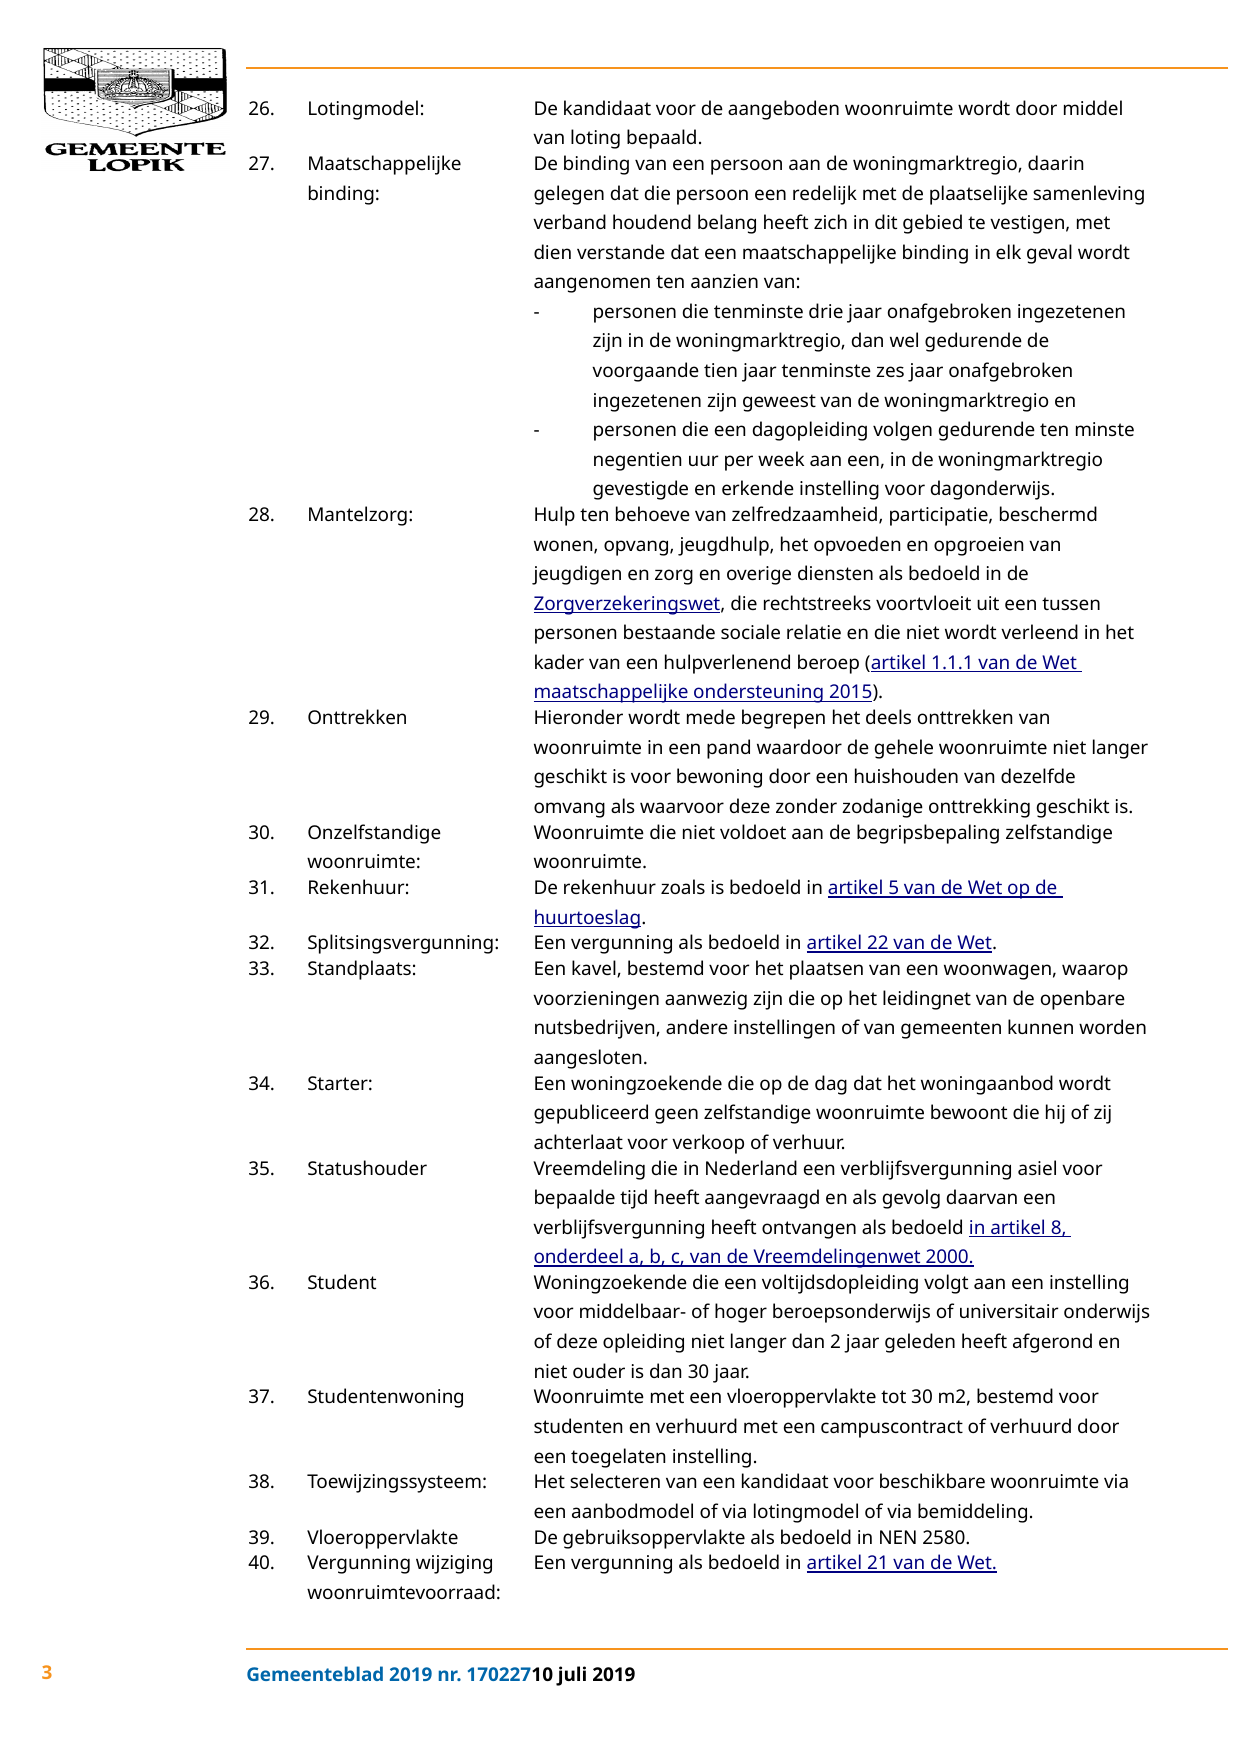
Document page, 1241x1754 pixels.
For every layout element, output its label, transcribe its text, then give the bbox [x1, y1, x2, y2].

table_cell De kandidaat voor de aangeboden woonruimte wordt door middel van loting bepaald. [533, 95, 1152, 150]
table_cell Starter: [248, 1070, 533, 1155]
table_cell Studentenwoning [248, 1384, 533, 1468]
table_cell Vreemdeling die in Nederland een verblijfsvergunning asiel voor bepaalde tijd heeft aangevraagd en als gevolg daarvan een verblijfsvergunning heeft ontvangen als bedoeld in artikel 8, onderdeel a, b, c, van de Vreemdelingenwet 2000. [533, 1155, 1152, 1269]
table_cell Maatschappelijke binding: [248, 150, 533, 501]
table_cell Vloeroppervlakte [248, 1524, 533, 1549]
table_cell Hieronder wordt mede begrepen het deels onttrekken van woonruimte in een pand waardoor de gehele woonruimte niet langer geschikt is voor bewoning door een huishouden van dezelfde omvang als waarvoor deze zonder zodanige onttrekking geschikt is. [533, 705, 1152, 819]
table_cell De gebruiksoppervlakte als bedoeld in NEN 2580. [533, 1524, 1152, 1549]
table_cell Het selecteren van een kandidaat voor beschikbare woonruimte via een aanbodmodel of via lotingmodel of via bemiddeling. [533, 1469, 1152, 1524]
table_cell Woonruimte met een vloeroppervlakte tot 30 m2, bestemd voor studenten en verhuurd met een campuscontract of verhuurd door een toegelaten instelling. [533, 1384, 1152, 1468]
table_cell De rekenhuur zoals is bedoeld in artikel 5 van de Wet op de huurtoeslag. [533, 874, 1152, 929]
table_cell Vergunning wijziging woonruimtevoorraad: [248, 1550, 533, 1605]
table_cell Hulp ten behoeve van zelfredzaamheid, participatie, beschermd wonen, opvang, jeugdhulp, het opvoeden en opgroeien van jeugdigen en zorg en overige diensten als bedoeld in de Zorgverzekeringswet, die rechtstreeks voortvloeit uit een tussen personen bestaande sociale relatie en die niet wordt verleend in het kader van een hulpverlenend beroep (artikel 1.1.1 van de Wet maatschappelijke ondersteuning 2015). [533, 501, 1152, 704]
table_cell Onttrekken [248, 705, 533, 819]
table_cell De binding van een persoon aan de woningmarktregio, daarin gelegen dat die persoon een redelijk met de plaatselijke samenleving verband houdend belang heeft zich in dit gebied te vestigen, met dien verstande dat een maatschappelijke binding in elk geval wordt aangenomen ten aanzien van: personen die tenminste drie jaar onafgebroken ingezetenen zijn in de woningmarktregio, dan wel gedurende de voorgaande tien jaar tenminste zes jaar onafgebroken ingezetenen zijn geweest van de woningmarktregio en personen die een dagopleiding volgen gedurende ten minste negentien uur per week aan een, in de woningmarktregio gevestigde en erkende instelling voor dagonderwijs. [533, 150, 1152, 501]
table_cell Een kavel, bestemd voor het plaatsen van een woonwagen, waarop voorzieningen aanwezig zijn die op het leidingnet van de openbare nutsbedrijven, andere instellingen of van gemeenten kunnen worden aangesloten. [533, 955, 1152, 1070]
table_cell Mantelzorg: [248, 501, 533, 704]
table_cell Statushouder [248, 1155, 533, 1269]
picture [41, 47, 231, 172]
table_cell Student [248, 1269, 533, 1384]
table_cell Woningzoekende die een voltijdsdopleiding volgt aan een instelling voor middelbaar- of hoger beroepsonderwijs of universitair onderwijs of deze opleiding niet langer dan 2 jaar geleden heeft afgerond en niet ouder is dan 30 jaar. [533, 1269, 1152, 1384]
table_cell Onzelfstandige woonruimte: [248, 819, 533, 874]
table_cell Een woningzoekende die op de dag dat het woningaanbod wordt gepubliceerd geen zelfstandige woonruimte bewoont die hij of zij achterlaat voor verkoop of verhuur. [533, 1070, 1152, 1155]
table_cell Een vergunning als bedoeld in artikel 21 van de Wet. [533, 1550, 1152, 1605]
table_cell Standplaats: [248, 955, 533, 1070]
table_cell Splitsingsvergunning: [248, 930, 533, 955]
table_cell Een vergunning als bedoeld in artikel 22 van de Wet. [533, 930, 1152, 955]
table_cell Toewijzingssysteem: [248, 1469, 533, 1524]
table_cell Rekenhuur: [248, 874, 533, 929]
table_cell Woonruimte die niet voldoet aan de begripsbepaling zelfstandige woonruimte. [533, 819, 1152, 874]
table_cell Lotingmodel: [248, 95, 533, 150]
